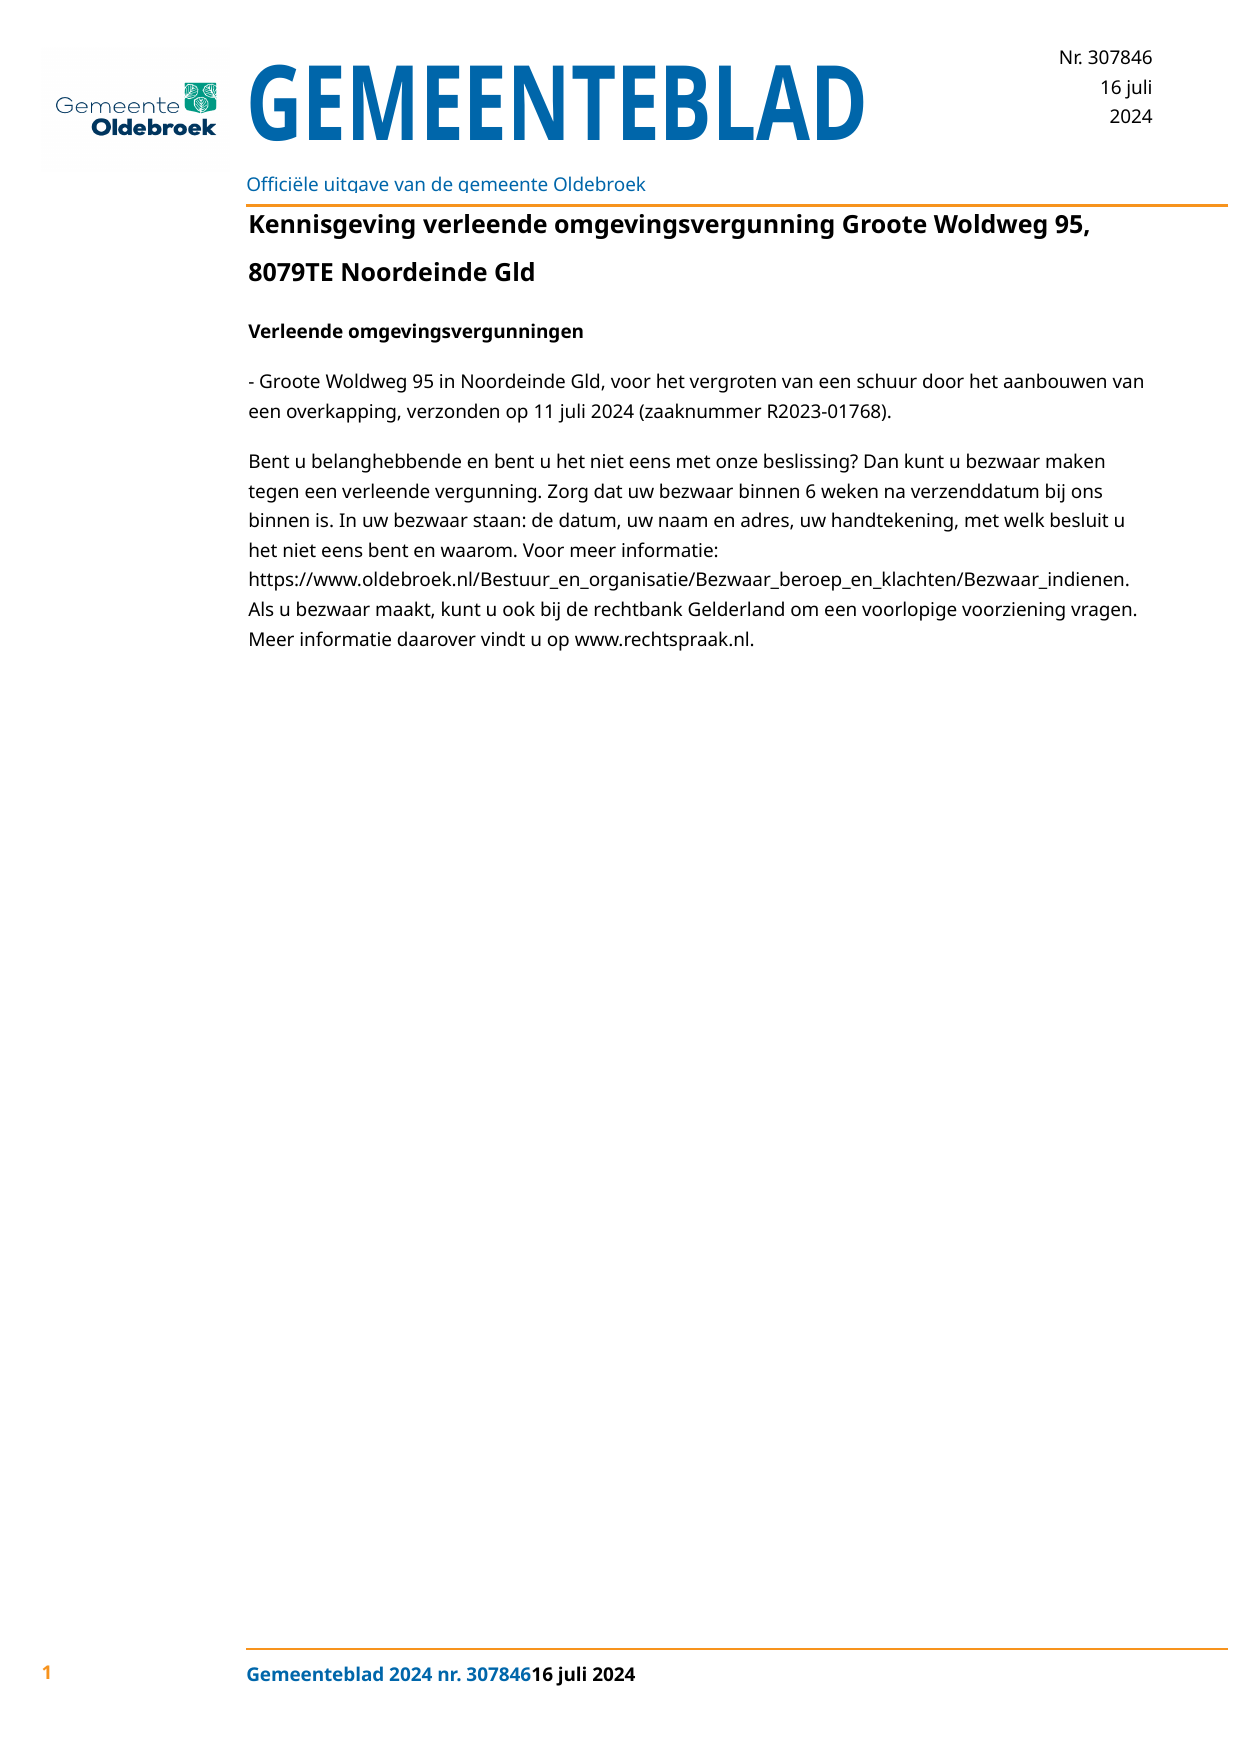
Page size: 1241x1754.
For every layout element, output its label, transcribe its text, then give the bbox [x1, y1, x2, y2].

text Verleende omgevingsvergunningen [248, 318, 1152, 344]
text Kennisgeving verleende omgevingsvergunning Groote Woldweg 95, 8079TE Noordeinde Gld [248, 207, 1152, 288]
picture [41, 47, 231, 172]
text - Groote Woldweg 95 in Noordeinde Gld, voor het vergroten van een schuur door het aanbouwen van een overkapping, verzonden op 11 juli 2024 (zaaknummer R2023-01768). [248, 368, 1152, 424]
text Bent u belanghebbende en bent u het niet eens met onze beslissing? Dan kunt u bezwaar maken tegen een verleende vergunning. Zorg dat uw bezwaar binnen 6 weken na verzenddatum bij ons binnen is. In uw bezwaar staan: de datum, uw naam en adres, uw handtekening, met welk besluit u het niet eens bent en waarom. Voor meer informatie: https://www.oldebroek.nl/Bestuur_en_organisatie/Bezwaar_beroep_en_klachten/Bezwaar_indienen. Als u bezwaar maakt, kunt u ook bij de rechtbank Gelderland om een voorlopige voorziening vragen. Meer informatie daarover vindt u op www.rechtspraak.nl. [248, 448, 1152, 652]
